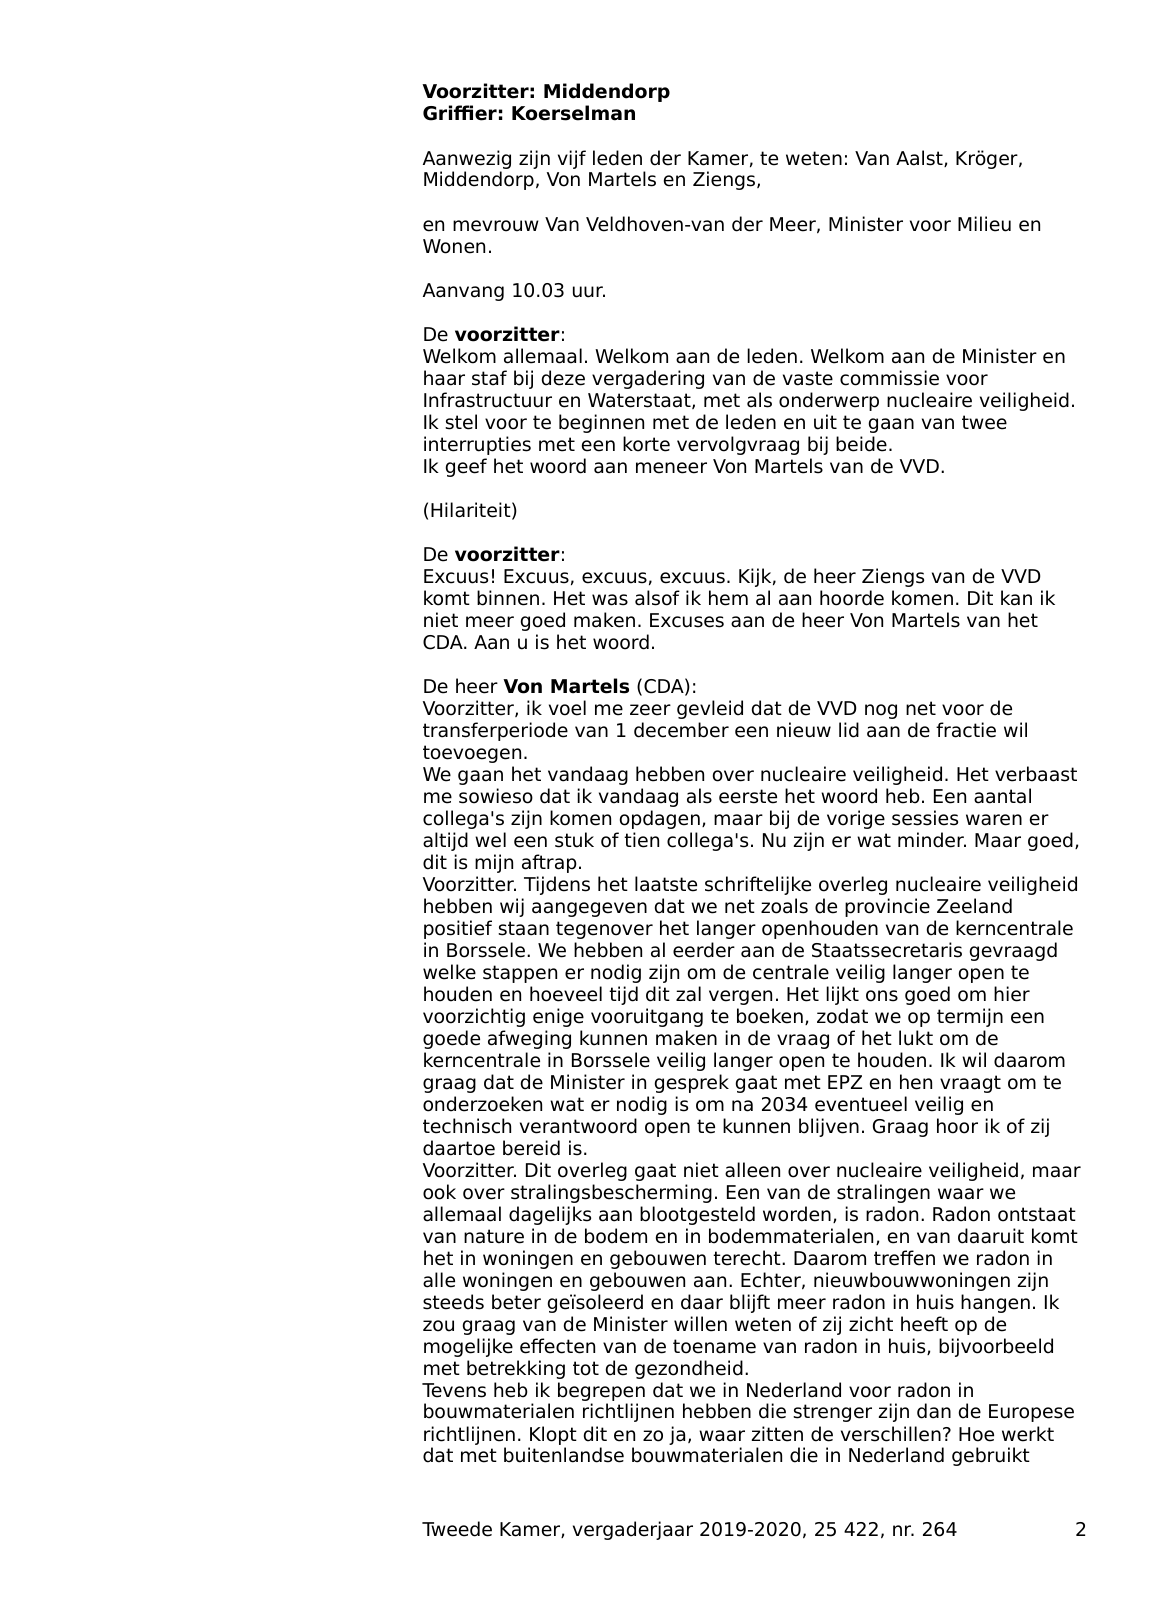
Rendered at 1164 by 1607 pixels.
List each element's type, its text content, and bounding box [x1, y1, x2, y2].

text Griffier: Koerselman [422, 103, 1087, 125]
text en mevrouw Van Veldhoven-van der Meer, Minister voor Milieu en Wonen. [422, 213, 1087, 257]
text Ik geef het woord aan meneer Von Martels van de VVD. [422, 456, 1087, 478]
text De voorzitter: [422, 324, 1087, 346]
text De heer Von Martels (CDA): [422, 676, 1087, 698]
text Voorzitter: Middendorp [422, 81, 1087, 103]
text De voorzitter: [422, 544, 1087, 566]
text (Hilariteit) [422, 500, 1087, 522]
text Tevens heb ik begrepen dat we in Nederland voor radon in bouwmaterialen richtlijnen hebben die strenger zijn dan de Europese richtlijnen. Klopt dit en zo ja, waar zitten de verschillen? Hoe werkt dat met buitenlandse bouwmaterialen die in Nederland gebruikt [422, 1379, 1087, 1467]
text Voorzitter, ik voel me zeer gevleid dat de VVD nog net voor de transferperiode van 1 december een nieuw lid aan de fractie wil toevoegen. [422, 698, 1087, 764]
text Aanwezig zijn vijf leden der Kamer, te weten: Van Aalst, Kröger, Middendorp, Von Martels en Ziengs, [422, 147, 1087, 191]
text Voorzitter. Tijdens het laatste schriftelijke overleg nucleaire veiligheid hebben wij aangegeven dat we net zoals de provincie Zeeland positief staan tegenover het langer openhouden van de kerncentrale in Borssele. We hebben al eerder aan de Staatssecretaris gevraagd welke stappen er nodig zijn om de centrale veilig langer open te houden en hoeveel tijd dit zal vergen. Het lijkt ons goed om hier voorzichtig enige vooruitgang te boeken, zodat we op termijn een goede afweging kunnen maken in de vraag of het lukt om de kerncentrale in Borssele veilig langer open te houden. Ik wil daarom graag dat de Minister in gesprek gaat met EPZ en hen vraagt om te onderzoeken wat er nodig is om na 2034 eventueel veilig en technisch verantwoord open te kunnen blijven. Graag hoor ik of zij daartoe bereid is. [422, 874, 1087, 1160]
text Voorzitter. Dit overleg gaat niet alleen over nucleaire veiligheid, maar ook over stralingsbescherming. Een van de stralingen waar we allemaal dagelijks aan blootgesteld worden, is radon. Radon ontstaat van nature in de bodem en in bodemmaterialen, en van daaruit komt het in woningen en gebouwen terecht. Daarom treffen we radon in alle woningen en gebouwen aan. Echter, nieuwbouwwoningen zijn steeds beter geïsoleerd en daar blijft meer radon in huis hangen. Ik zou graag van de Minister willen weten of zij zicht heeft op de mogelijke effecten van de toename van radon in huis, bijvoorbeeld met betrekking tot de gezondheid. [422, 1160, 1087, 1379]
text Aanvang 10.03 uur. [422, 280, 1087, 302]
text We gaan het vandaag hebben over nucleaire veiligheid. Het verbaast me sowieso dat ik vandaag als eerste het woord heb. Een aantal collega's zijn komen opdagen, maar bij de vorige sessies waren er altijd wel een stuk of tien collega's. Nu zijn er wat minder. Maar goed, dit is mijn aftrap. [422, 764, 1087, 874]
text Welkom allemaal. Welkom aan de leden. Welkom aan de Minister en haar staf bij deze vergadering van de vaste commissie voor Infrastructuur en Waterstaat, met als onderwerp nucleaire veiligheid. Ik stel voor te beginnen met de leden en uit te gaan van twee interrupties met een korte vervolgvraag bij beide. [422, 346, 1087, 456]
text Excuus! Excuus, excuus, excuus. Kijk, de heer Ziengs van de VVD komt binnen. Het was alsof ik hem al aan hoorde komen. Dit kan ik niet meer goed maken. Excuses aan de heer Von Martels van het CDA. Aan u is het woord. [422, 566, 1087, 654]
